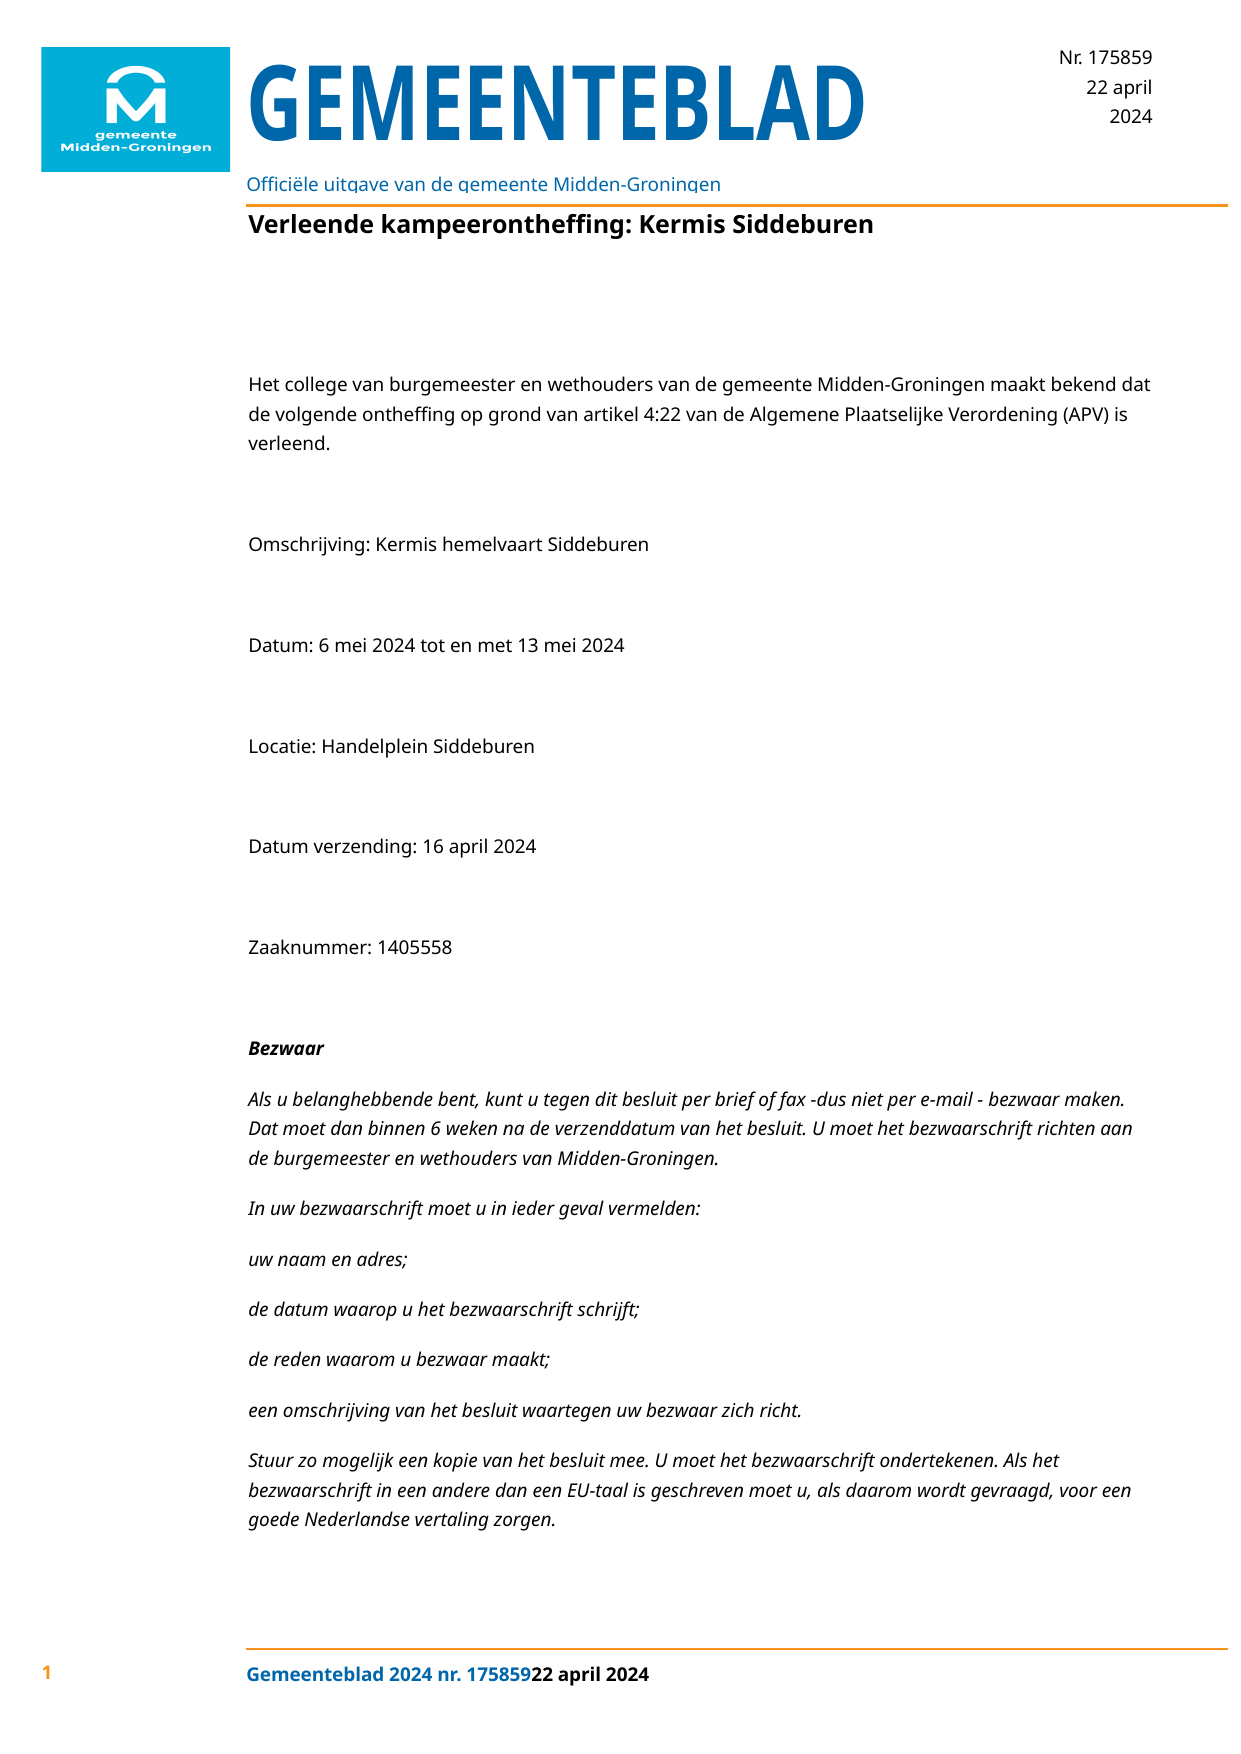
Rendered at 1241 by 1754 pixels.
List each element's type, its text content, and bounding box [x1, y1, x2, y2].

picture [108, 66, 164, 82]
text Omschrijving: Kermis hemelvaart Siddeburen [248, 531, 1152, 557]
text Verleende kampeerontheffing: Kermis Siddeburen [248, 207, 1152, 241]
text Stuur zo mogelijk een kopie van het besluit mee. U moet het bezwaarschrift ondertekenen. Als het bezwaarschrift in een andere dan een EU-taal is geschreven moet u, als daarom wordt gevraagd, voor een goede Nederlandse vertaling zorgen. [248, 1447, 1152, 1532]
picture [184, 146, 190, 153]
text Als u belanghebbende bent, kunt u tegen dit besluit per brief of fax -dus niet per e-mail - bezwaar maken. Dat moet dan binnen 6 weken na de verzenddatum van het besluit. U moet het bezwaarschrift richten aan de burgemeester en wethouders van Midden-Groningen. [248, 1086, 1152, 1171]
text Bezwaar [248, 1035, 1152, 1061]
text de reden waarom u bezwaar maakt; [248, 1347, 1152, 1372]
text de datum waarop u het bezwaarschrift schrijft; [248, 1296, 1152, 1322]
text Het college van burgemeester en wethouders van de gemeente Midden-Groningen maakt bekend dat de volgende ontheffing op grond van artikel 4:22 van de Algemene Plaatselijke Verordening (APV) is verleend. [248, 371, 1152, 456]
text een omschrijving van het besluit waartegen uw bezwaar zich richt. [248, 1397, 1152, 1423]
picture [107, 89, 165, 122]
text Datum verzending: 16 april 2024 [248, 834, 1152, 859]
text Datum: 6 mei 2024 tot en met 13 mei 2024 [248, 632, 1152, 658]
text uw naam en adres; [248, 1246, 1152, 1271]
text Locatie: Handelplein Siddeburen [248, 733, 1152, 758]
text Zaaknummer: 1405558 [248, 934, 1152, 960]
text In uw bezwaarschrift moet u in ieder geval vermelden: [248, 1195, 1152, 1221]
